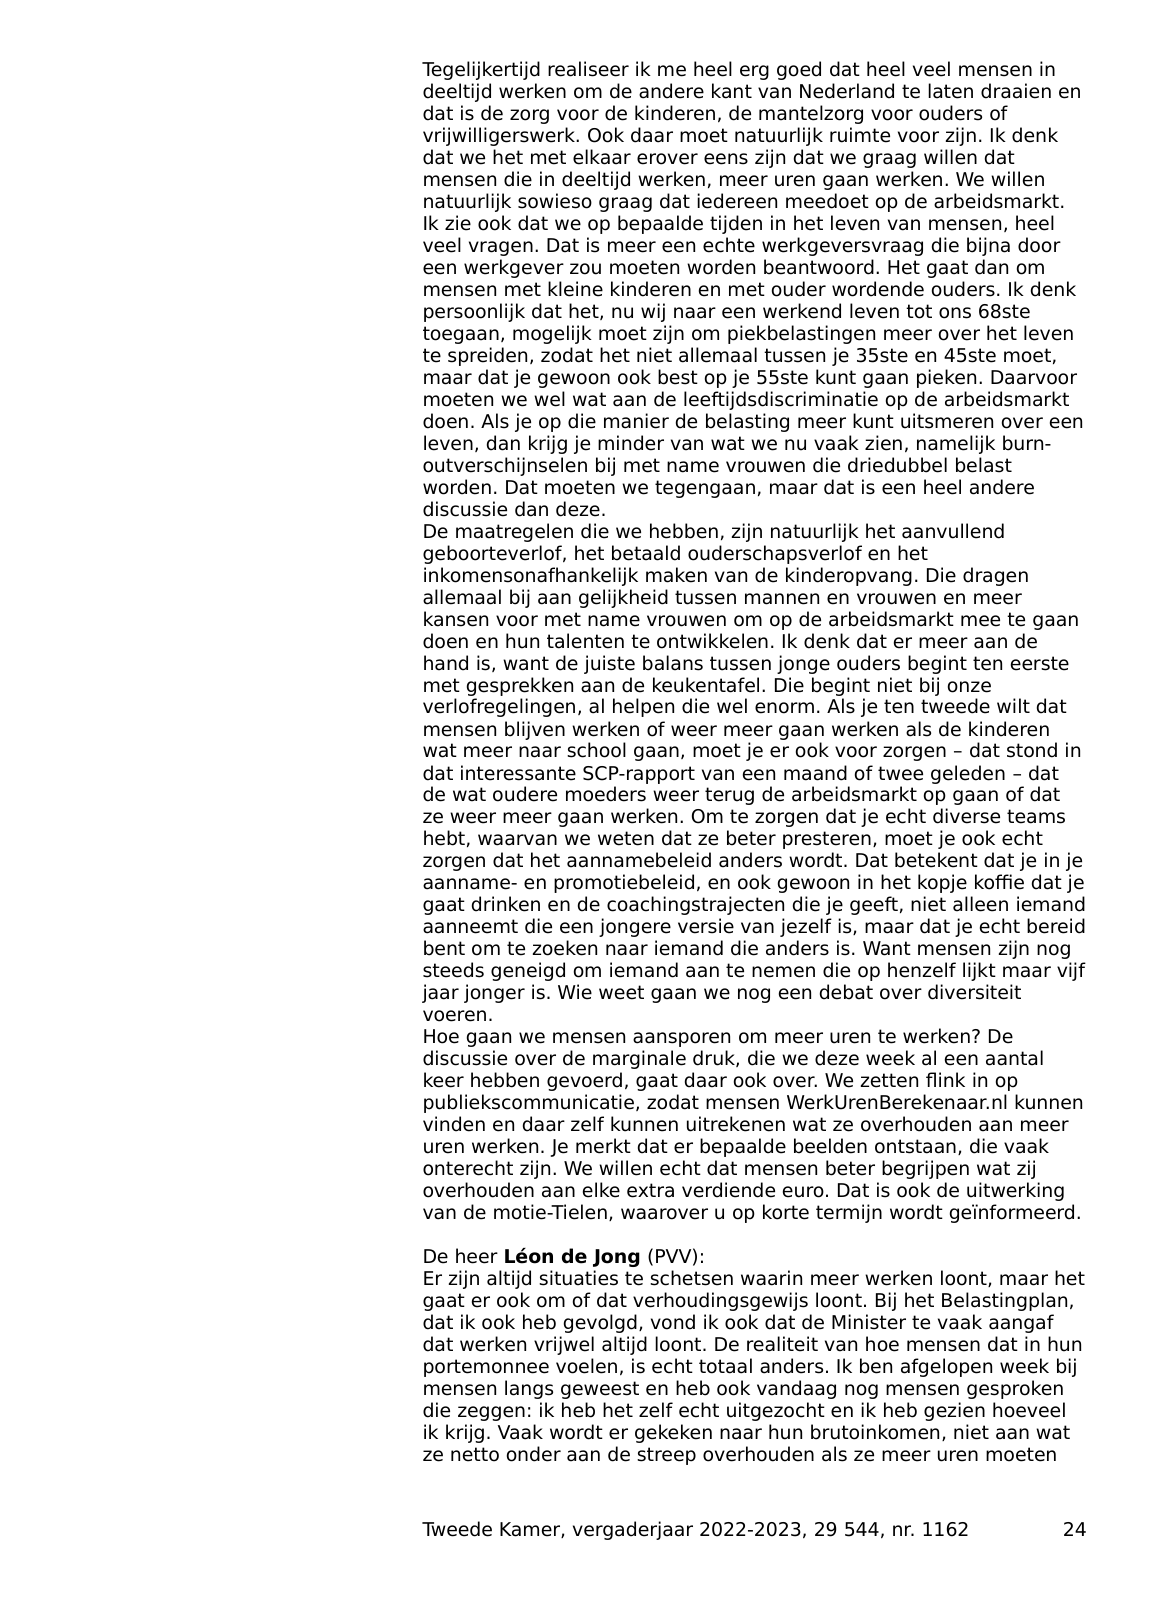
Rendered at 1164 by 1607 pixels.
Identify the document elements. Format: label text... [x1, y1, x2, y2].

text Ik zie ook dat we op bepaalde tijden in het leven van mensen, heel veel vragen. Dat is meer een echte werkgeversvraag die bijna door een werkgever zou moeten worden beantwoord. Het gaat dan om mensen met kleine kinderen en met ouder wordende ouders. Ik denk persoonlijk dat het, nu wij naar een werkend leven tot ons 68ste toegaan, mogelijk moet zijn om piekbelastingen meer over het leven te spreiden, zodat het niet allemaal tussen je 35ste en 45ste moet, maar dat je gewoon ook best op je 55ste kunt gaan pieken. Daarvoor moeten we wel wat aan de leeftijdsdiscriminatie op de arbeidsmarkt doen. Als je op die manier de belasting meer kunt uitsmeren over een leven, dan krijg je minder van wat we nu vaak zien, namelijk burn-outverschijnselen bij met name vrouwen die driedubbel belast worden. Dat moeten we tegengaan, maar dat is een heel andere discussie dan deze. [422, 213, 1087, 521]
text De maatregelen die we hebben, zijn natuurlijk het aanvullend geboorteverlof, het betaald ouderschapsverlof en het inkomensonafhankelijk maken van de kinderopvang. Die dragen allemaal bij aan gelijkheid tussen mannen en vrouwen en meer kansen voor met name vrouwen om op de arbeidsmarkt mee te gaan doen en hun talenten te ontwikkelen. Ik denk dat er meer aan de hand is, want de juiste balans tussen jonge ouders begint ten eerste met gesprekken aan de keukentafel. Die begint niet bij onze verlofregelingen, al helpen die wel enorm. Als je ten tweede wilt dat mensen blijven werken of weer meer gaan werken als de kinderen wat meer naar school gaan, moet je er ook voor zorgen – dat stond in dat interessante SCP-rapport van een maand of twee geleden – dat de wat oudere moeders weer terug de arbeidsmarkt op gaan of dat ze weer meer gaan werken. Om te zorgen dat je echt diverse teams hebt, waarvan we weten dat ze beter presteren, moet je ook echt zorgen dat het aannamebeleid anders wordt. Dat betekent dat je in je aanname- en promotiebeleid, en ook gewoon in het kopje koffie dat je gaat drinken en de coachingstrajecten die je geeft, niet alleen iemand aanneemt die een jongere versie van jezelf is, maar dat je echt bereid bent om te zoeken naar iemand die anders is. Want mensen zijn nog steeds geneigd om iemand aan te nemen die op henzelf lijkt maar vijf jaar jonger is. Wie weet gaan we nog een debat over diversiteit voeren. [422, 521, 1087, 1026]
text De heer Léon de Jong (PVV): [422, 1246, 1087, 1268]
text Tegelijkertijd realiseer ik me heel erg goed dat heel veel mensen in deeltijd werken om de andere kant van Nederland te laten draaien en dat is de zorg voor de kinderen, de mantelzorg voor ouders of vrijwilligerswerk. Ook daar moet natuurlijk ruimte voor zijn. Ik denk dat we het met elkaar erover eens zijn dat we graag willen dat mensen die in deeltijd werken, meer uren gaan werken. We willen natuurlijk sowieso graag dat iedereen meedoet op de arbeidsmarkt. [422, 59, 1087, 213]
text Hoe gaan we mensen aansporen om meer uren te werken? De discussie over de marginale druk, die we deze week al een aantal keer hebben gevoerd, gaat daar ook over. We zetten flink in op publiekscommunicatie, zodat mensen WerkUrenBerekenaar.nl kunnen vinden en daar zelf kunnen uitrekenen wat ze overhouden aan meer uren werken. Je merkt dat er bepaalde beelden ontstaan, die vaak onterecht zijn. We willen echt dat mensen beter begrijpen wat zij overhouden aan elke extra verdiende euro. Dat is ook de uitwerking van de motie-Tielen, waarover u op korte termijn wordt geïnformeerd. [422, 1026, 1087, 1224]
text Er zijn altijd situaties te schetsen waarin meer werken loont, maar het gaat er ook om of dat verhoudingsgewijs loont. Bij het Belastingplan, dat ik ook heb gevolgd, vond ik ook dat de Minister te vaak aangaf dat werken vrijwel altijd loont. De realiteit van hoe mensen dat in hun portemonnee voelen, is echt totaal anders. Ik ben afgelopen week bij mensen langs geweest en heb ook vandaag nog mensen gesproken die zeggen: ik heb het zelf echt uitgezocht en ik heb gezien hoeveel ik krijg. Vaak wordt er gekeken naar hun brutoinkomen, niet aan wat ze netto onder aan de streep overhouden als ze meer uren moeten [422, 1268, 1087, 1466]
